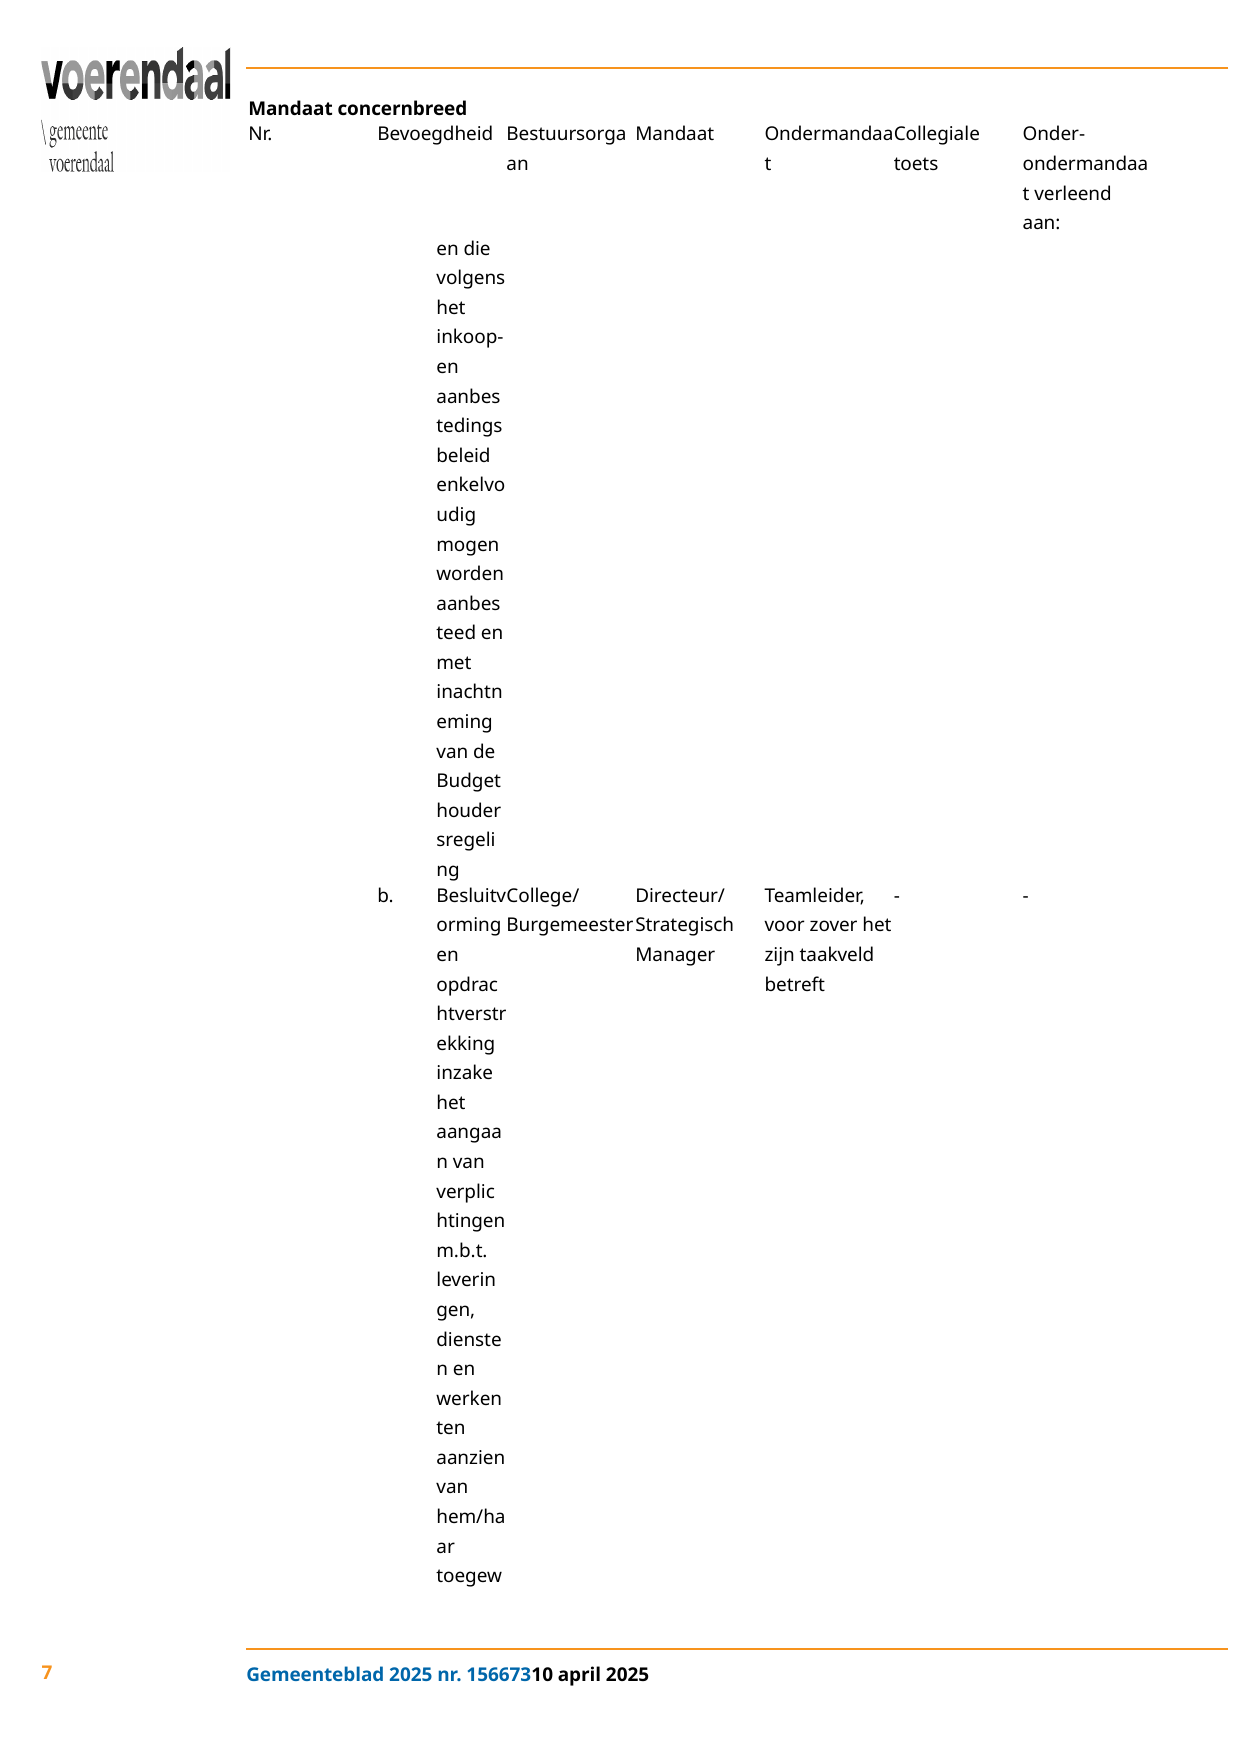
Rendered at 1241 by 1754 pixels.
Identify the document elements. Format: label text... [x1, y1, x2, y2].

table_header [894, 95, 1152, 121]
table_cell Besluitvorming en opdrachtverstrekking inzake het aangaan van verplichtingen m.b.t. leveringen, diensten en werken ten aanzien van hem/haar toegew [377, 882, 506, 1588]
table_cell Collegiale toets [894, 121, 1022, 235]
table_header Mandaat concernbreed [248, 95, 764, 121]
table_cell Teamleider, voor zover het zijn taakveld betreft [764, 882, 893, 1588]
table_cell College/ Burgemeester [506, 882, 635, 1588]
table_cell Directeur/ Strategisch Manager [635, 882, 764, 1588]
table_cell [1023, 235, 1152, 882]
table_cell Bestuursorgaan [506, 121, 635, 235]
table_cell Onder-ondermandaat verleend aan: [1023, 121, 1152, 235]
table_cell - [894, 882, 1022, 1588]
table_cell en die volgens het inkoop- en aanbestedingsbeleid enkelvoudig mogen worden aanbesteed en met inachtneming van de Budgethoudersregeling [377, 235, 506, 882]
table_cell - [1023, 882, 1152, 1588]
table_header [764, 95, 893, 121]
table_cell Nr. [248, 121, 377, 235]
table_cell - [894, 235, 1022, 882]
table_cell [506, 235, 635, 882]
picture [41, 47, 231, 172]
table_cell [635, 235, 764, 882]
table_cell Bevoegdheid [377, 121, 506, 235]
table_cell Mandaat [635, 121, 764, 235]
table_cell [764, 235, 893, 882]
table_cell Ondermandaat [764, 121, 893, 235]
table_cell [248, 235, 377, 882]
table_cell [248, 882, 377, 1588]
